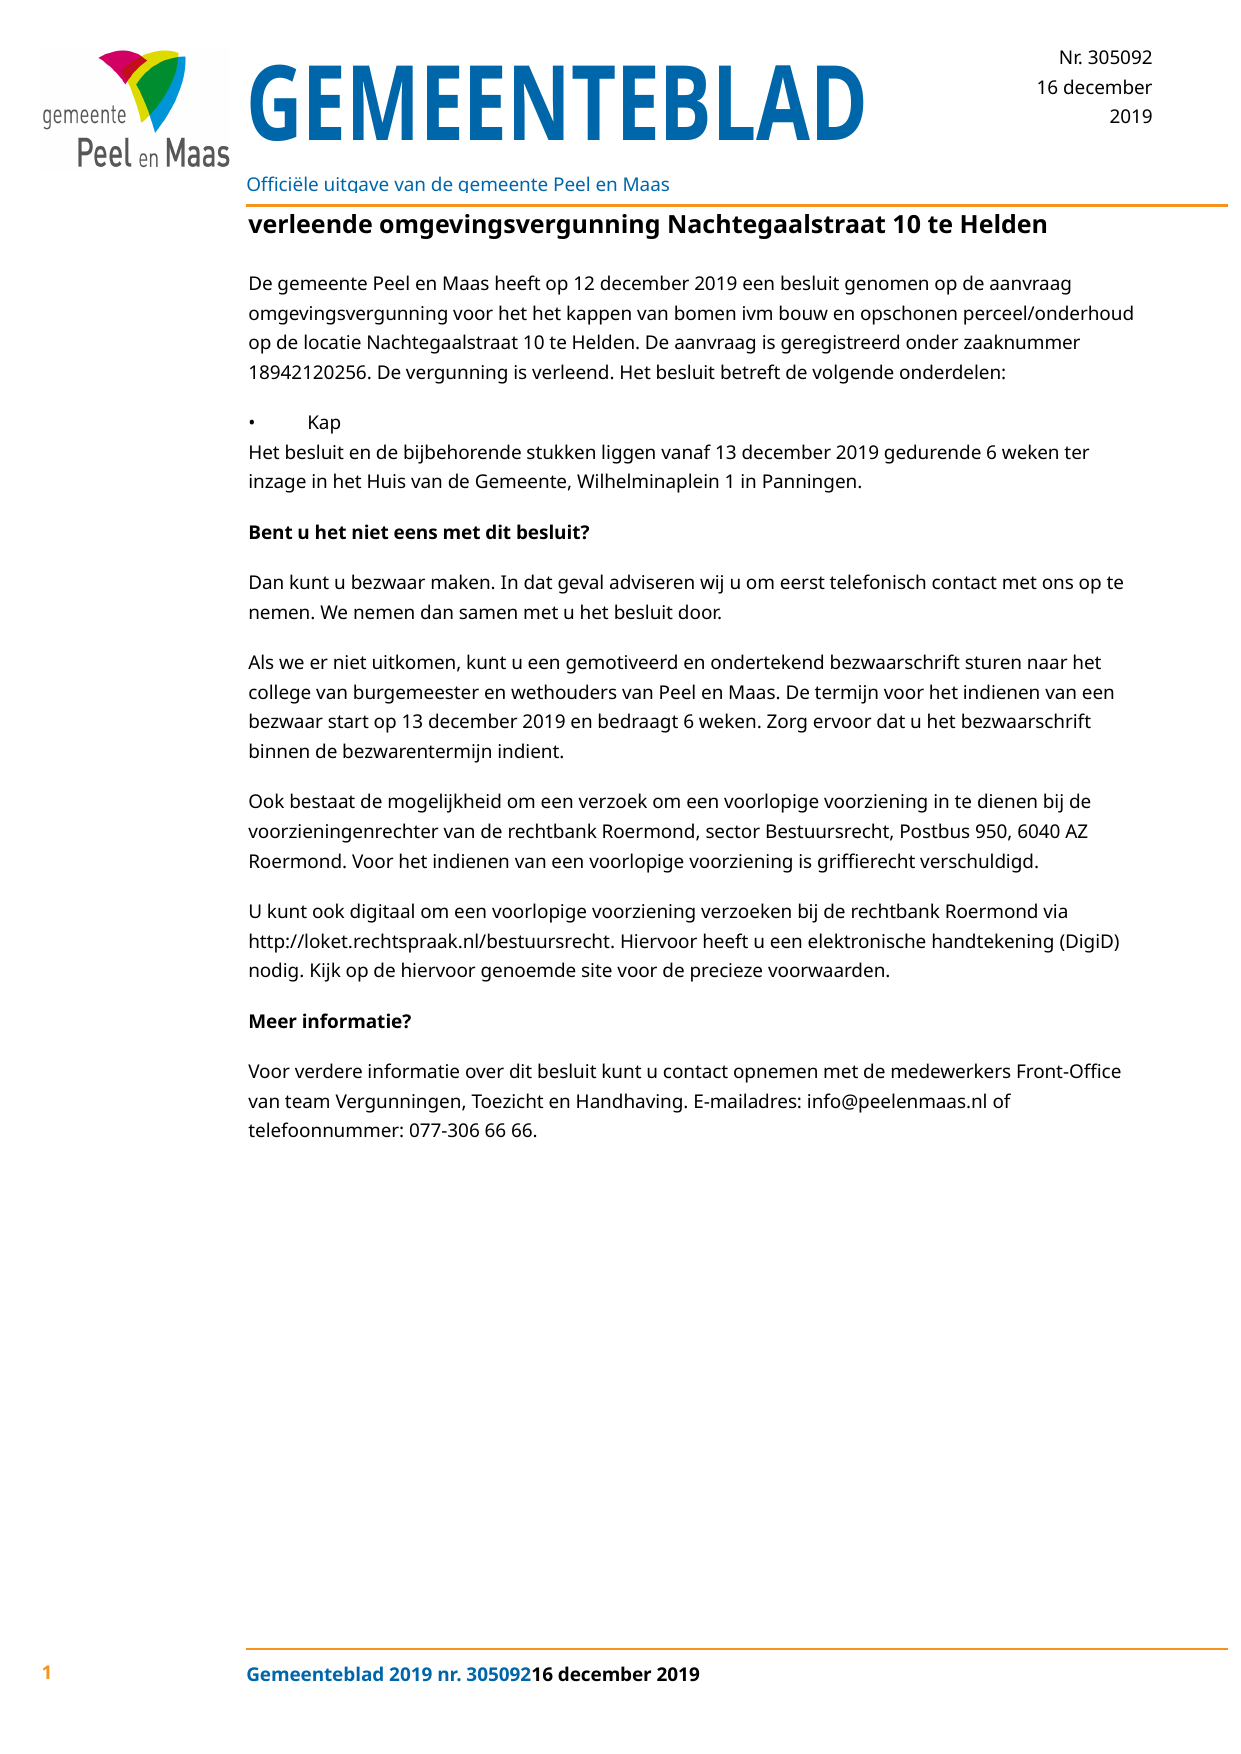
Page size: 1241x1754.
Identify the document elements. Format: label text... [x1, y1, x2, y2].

list Kap [248, 409, 1152, 435]
text Als we er niet uitkomen, kunt u een gemotiveerd en ondertekend bezwaarschrift sturen naar het college van burgemeester en wethouders van Peel en Maas. De termijn voor het indienen van een bezwaar start op 13 december 2019 en bedraagt 6 weken. Zorg ervoor dat u het bezwaarschrift binnen de bezwarentermijn indient. [248, 649, 1152, 764]
text Dan kunt u bezwaar maken. In dat geval adviseren wij u om eerst telefonisch contact met ons op te nemen. We nemen dan samen met u het besluit door. [248, 569, 1152, 625]
picture [41, 47, 231, 172]
text Het besluit en de bijbehorende stukken liggen vanaf 13 december 2019 gedurende 6 weken ter inzage in het Huis van de Gemeente, Wilhelminaplein 1 in Panningen. [248, 439, 1152, 494]
text Ook bestaat de mogelijkheid om een verzoek om een voorlopige voorziening in te dienen bij de voorzieningenrechter van de rechtbank Roermond, sector Bestuursrecht, Postbus 950, 6040 AZ Roermond. Voor het indienen van een voorlopige voorziening is griffierecht verschuldigd. [248, 789, 1152, 873]
text U kunt ook digitaal om een voorlopige voorziening verzoeken bij de rechtbank Roermond via http://loket.rechtspraak.nl/bestuursrecht. Hiervoor heeft u een elektronische handtekening (DigiD) nodig. Kijk op de hiervoor genoemde site voor de precieze voorwaarden. [248, 898, 1152, 983]
text verleende omgevingsvergunning Nachtegaalstraat 10 te Helden [248, 207, 1152, 241]
text De gemeente Peel en Maas heeft op 12 december 2019 een besluit genomen op de aanvraag omgevingsvergunning voor het het kappen van bomen ivm bouw en opschonen perceel/onderhoud op de locatie Nachtegaalstraat 10 te Helden. De aanvraag is geregistreerd onder zaaknummer 18942120256. De vergunning is verleend. Het besluit betreft de volgende onderdelen: [248, 270, 1152, 385]
text Meer informatie? [248, 1008, 1152, 1033]
text Voor verdere informatie over dit besluit kunt u contact opnemen met de medewerkers Front-Office van team Vergunningen, Toezicht en Handhaving. E-mailadres: info@peelenmaas.nl of telefoonnummer: 077-306 66 66. [248, 1058, 1152, 1143]
text Bent u het niet eens met dit besluit? [248, 519, 1152, 545]
